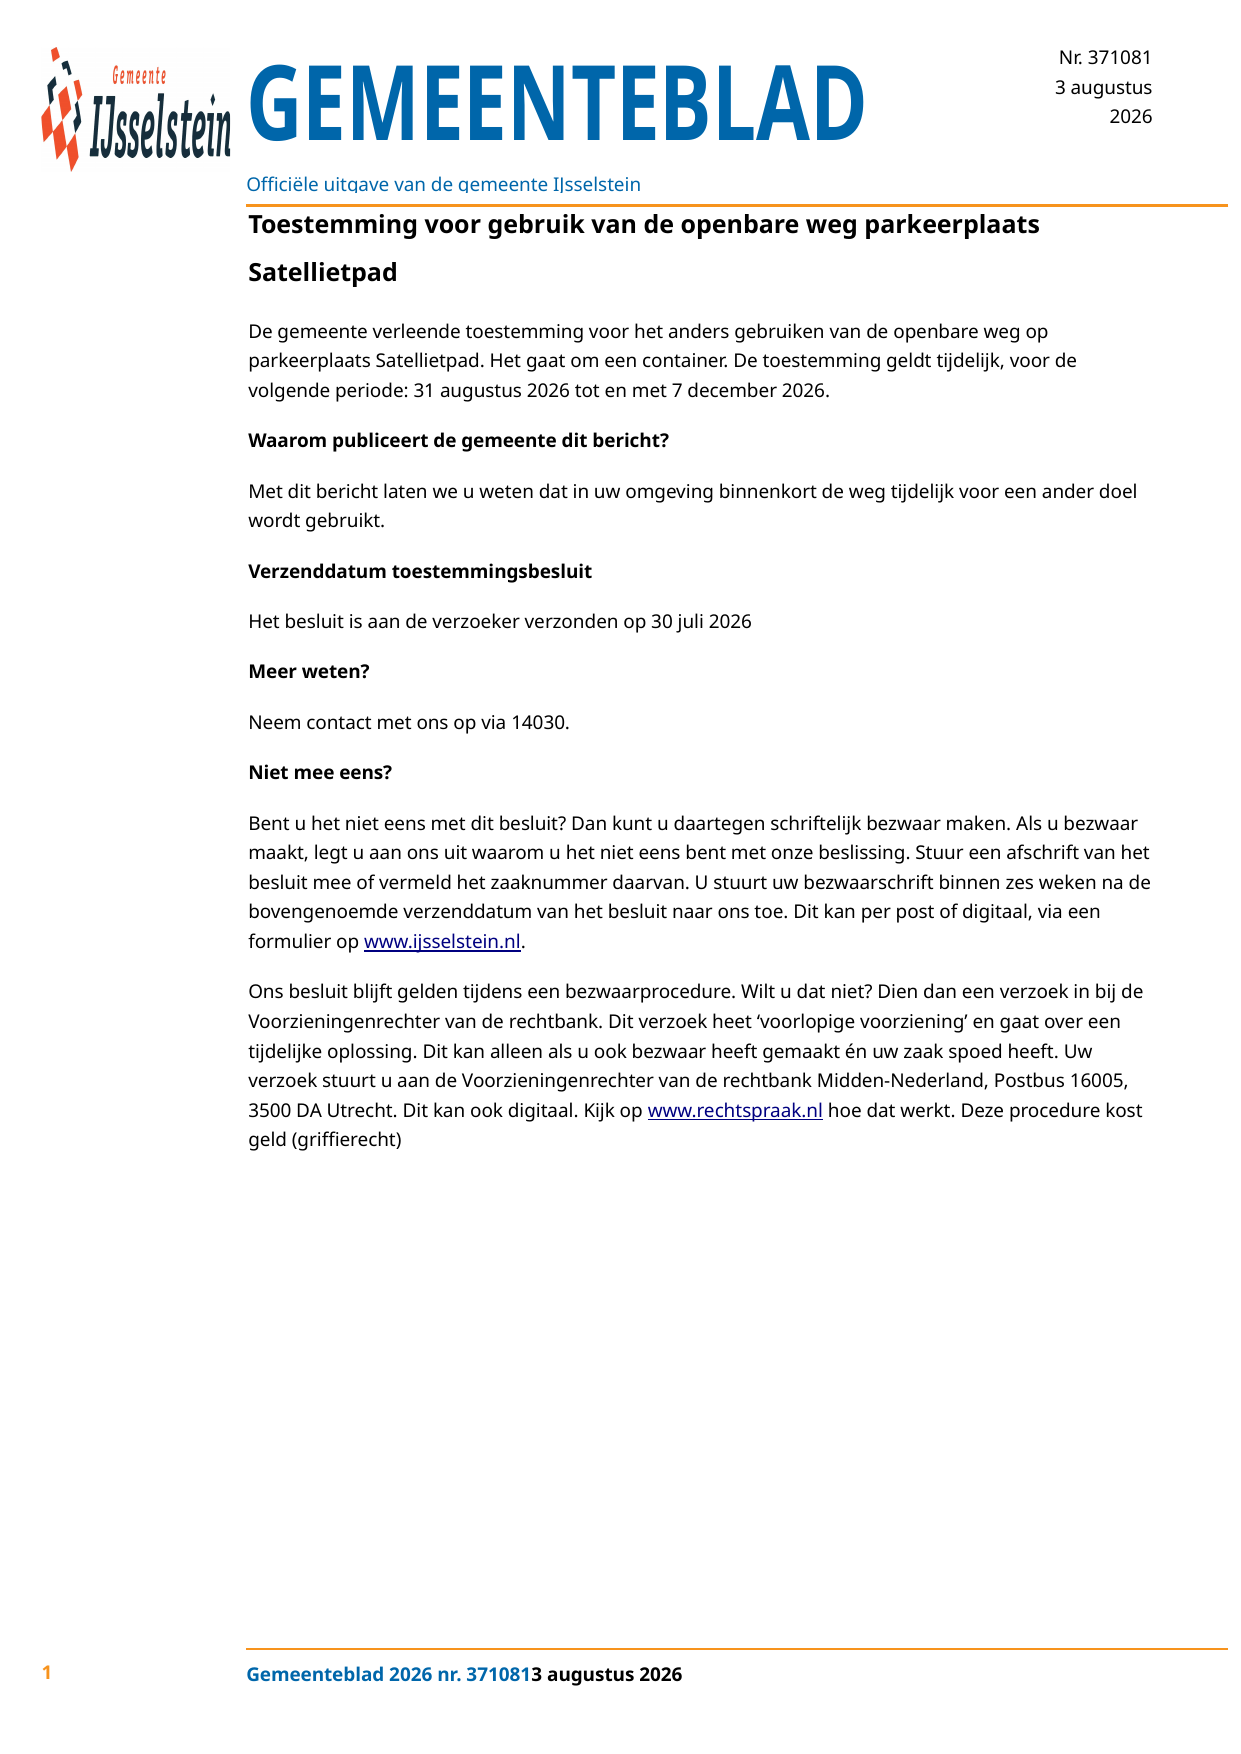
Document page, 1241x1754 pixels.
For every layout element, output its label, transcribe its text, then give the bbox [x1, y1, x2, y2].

text Verzenddatum toestemmingsbesluit [248, 558, 1152, 584]
text De gemeente verleende toestemming voor het anders gebruiken van de openbare weg op parkeerplaats Satellietpad. Het gaat om een container. De toestemming geldt tijdelijk, voor de volgende periode: 31 augustus 2026 tot en met 7 december 2026. [248, 318, 1152, 403]
picture [41, 47, 231, 172]
text Meer weten? [248, 659, 1152, 684]
text Niet mee eens? [248, 759, 1152, 785]
text Neem contact met ons op via 14030. [248, 709, 1152, 735]
text Toestemming voor gebruik van de openbare weg parkeerplaats Satellietpad [248, 207, 1152, 288]
text Ons besluit blijft gelden tijdens een bezwaarprocedure. Wilt u dat niet? Dien dan een verzoek in bij de Voorzieningenrechter van de rechtbank. Dit verzoek heet ‘voorlopige voorziening’ en gaat over een tijdelijke oplossing. Dit kan alleen als u ook bezwaar heeft gemaakt én uw zaak spoed heeft. Uw verzoek stuurt u aan de Voorzieningenrechter van de rechtbank Midden-Nederland, Postbus 16005, 3500 DA Utrecht. Dit kan ook digitaal. Kijk op www.rechtspraak.nl hoe dat werkt. Deze procedure kost geld (griffierecht) [248, 979, 1152, 1152]
text Waarom publiceert de gemeente dit bericht? [248, 427, 1152, 453]
text Met dit bericht laten we u weten dat in uw omgeving binnenkort de weg tijdelijk voor een ander doel wordt gebruikt. [248, 478, 1152, 533]
text Bent u het niet eens met dit besluit? Dan kunt u daartegen schriftelijk bezwaar maken. Als u bezwaar maakt, legt u aan ons uit waarom u het niet eens bent met onze beslissing. Stuur een afschrift van het besluit mee of vermeld het zaaknummer daarvan. U stuurt uw bezwaarschrift binnen zes weken na de bovengenoemde verzenddatum van het besluit naar ons toe. Dit kan per post of digitaal, via een formulier op www.ijsselstein.nl. [248, 810, 1152, 954]
text Het besluit is aan de verzoeker verzonden op 30 juli 2026 [248, 608, 1152, 634]
